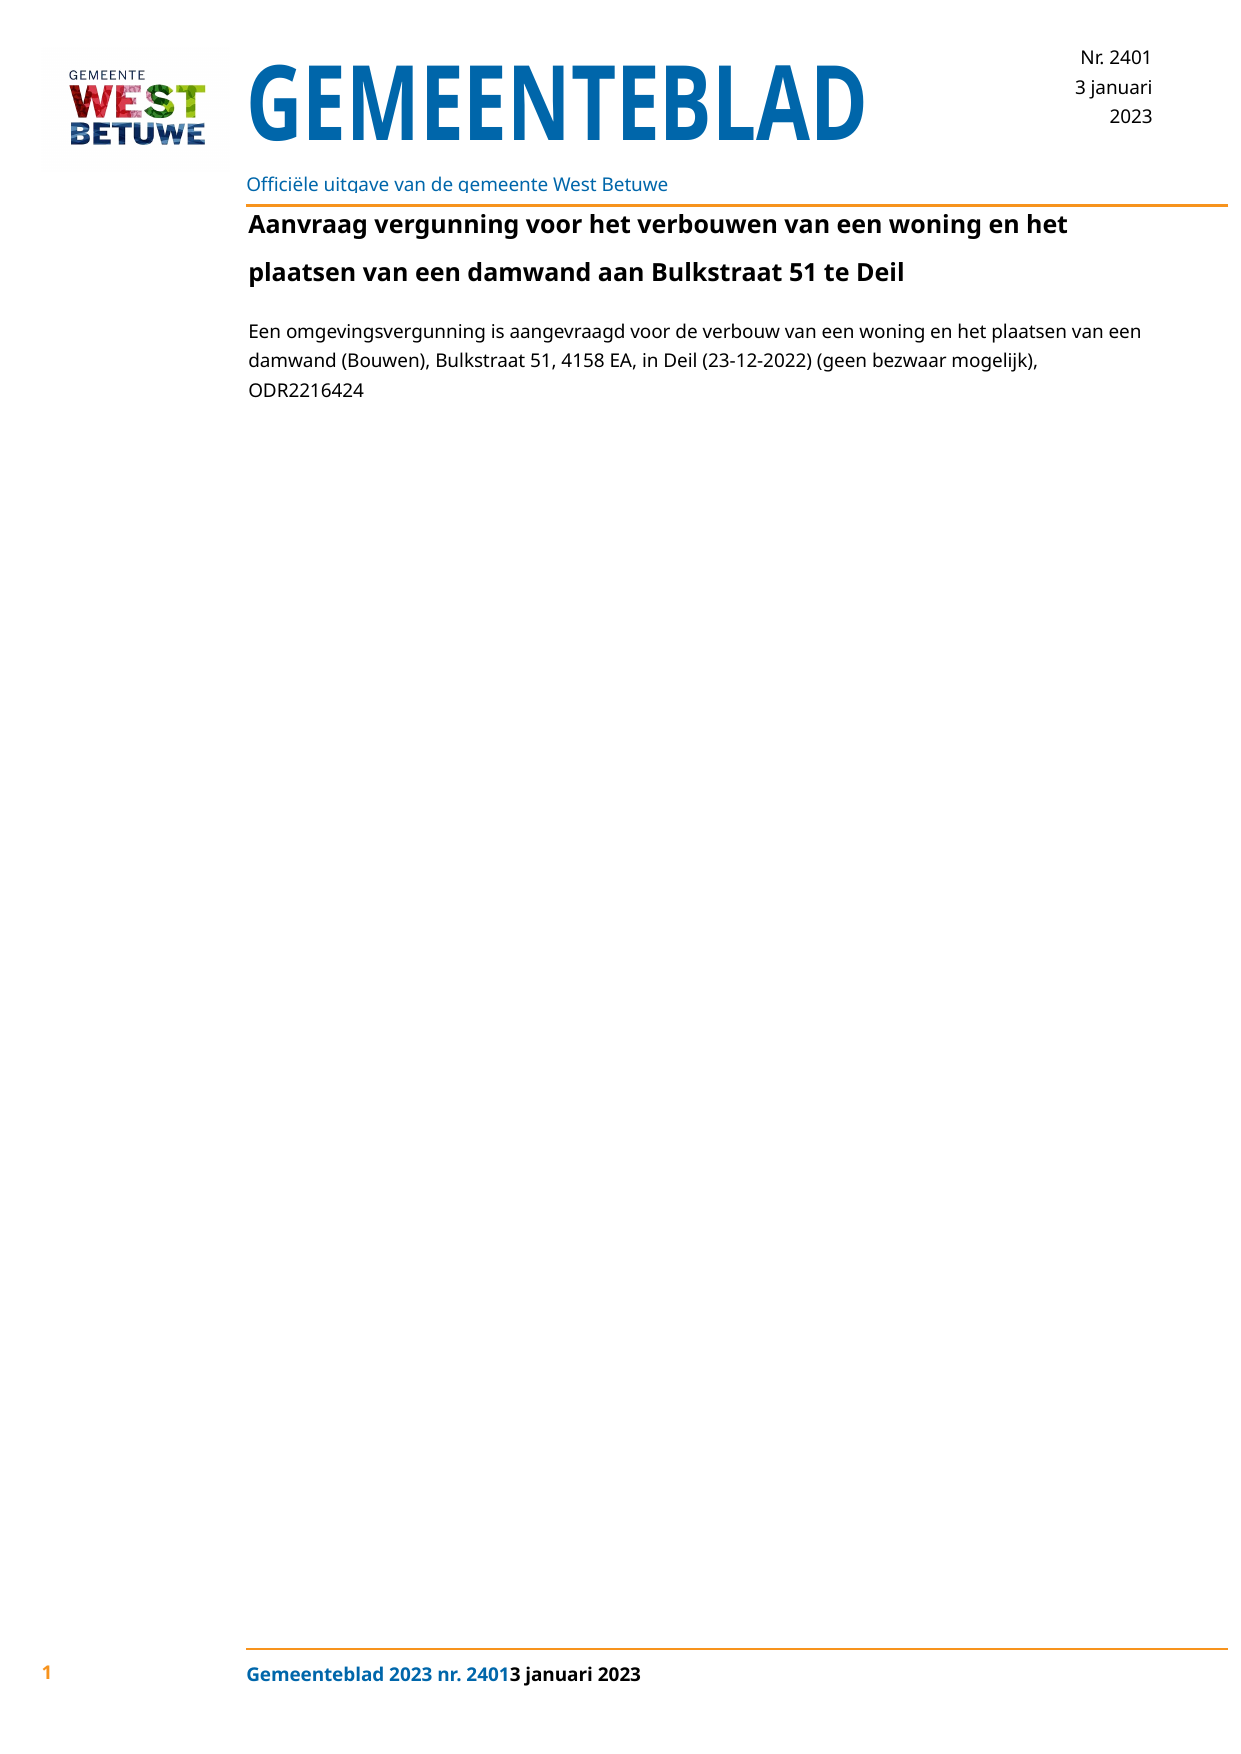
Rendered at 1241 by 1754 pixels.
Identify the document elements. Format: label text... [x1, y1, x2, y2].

text Aanvraag vergunning voor het verbouwen van een woning en het plaatsen van een damwand aan Bulkstraat 51 te Deil [248, 207, 1152, 288]
picture [41, 47, 231, 172]
text Een omgevingsvergunning is aangevraagd voor de verbouw van een woning en het plaatsen van een damwand (Bouwen), Bulkstraat 51, 4158 EA, in Deil (23-12-2022) (geen bezwaar mogelijk), ODR2216424 [248, 318, 1152, 403]
